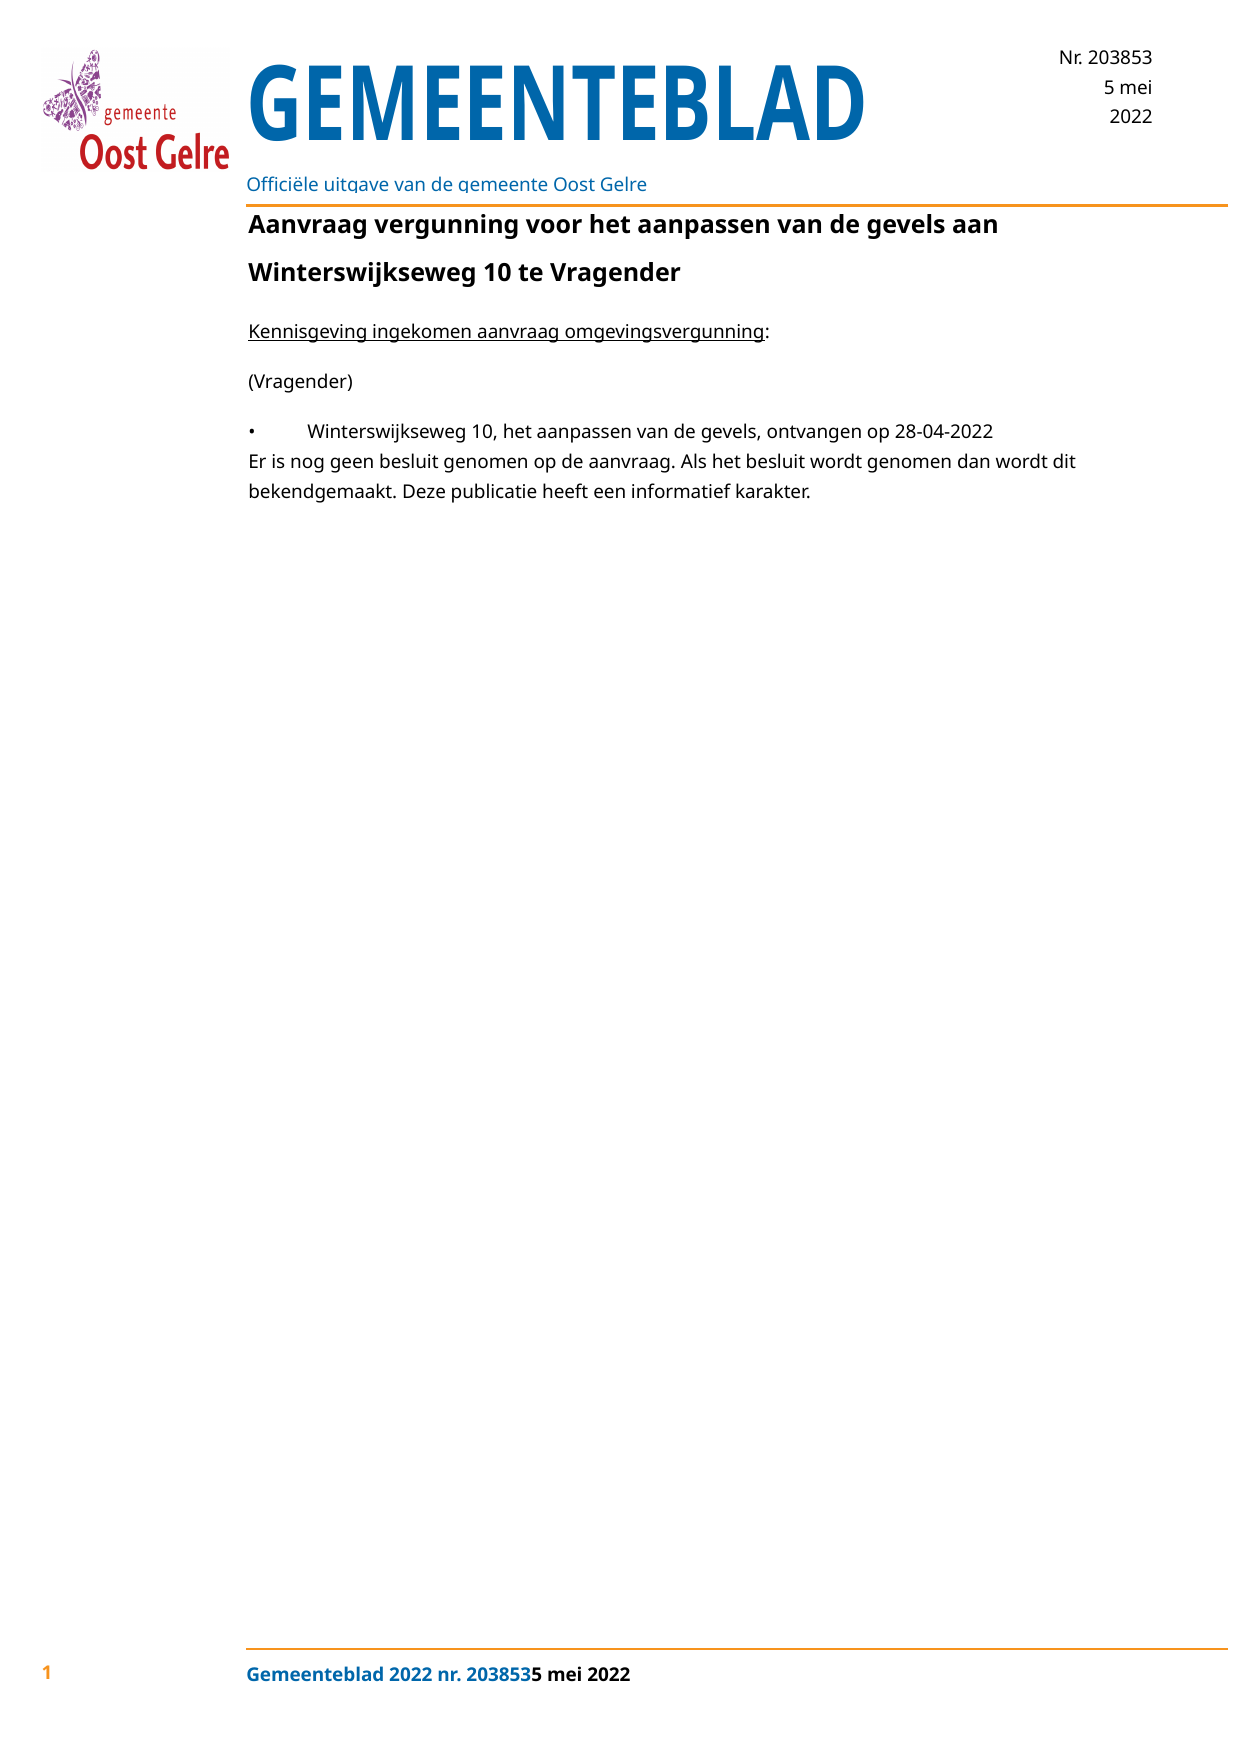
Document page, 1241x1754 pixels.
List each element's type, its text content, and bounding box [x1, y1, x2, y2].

text Er is nog geen besluit genomen op de aanvraag. Als het besluit wordt genomen dan wordt dit bekendgemaakt. Deze publicatie heeft een informatief karakter. [248, 448, 1152, 504]
text Kennisgeving ingekomen aanvraag omgevingsvergunning: [248, 318, 1152, 344]
picture [41, 47, 231, 172]
text Aanvraag vergunning voor het aanpassen van de gevels aan Winterswijkseweg 10 te Vragender [248, 207, 1152, 288]
list Winterswijkseweg 10, het aanpassen van de gevels, ontvangen op 28-04-2022 [248, 419, 1152, 444]
text (Vragender) [248, 368, 1152, 394]
